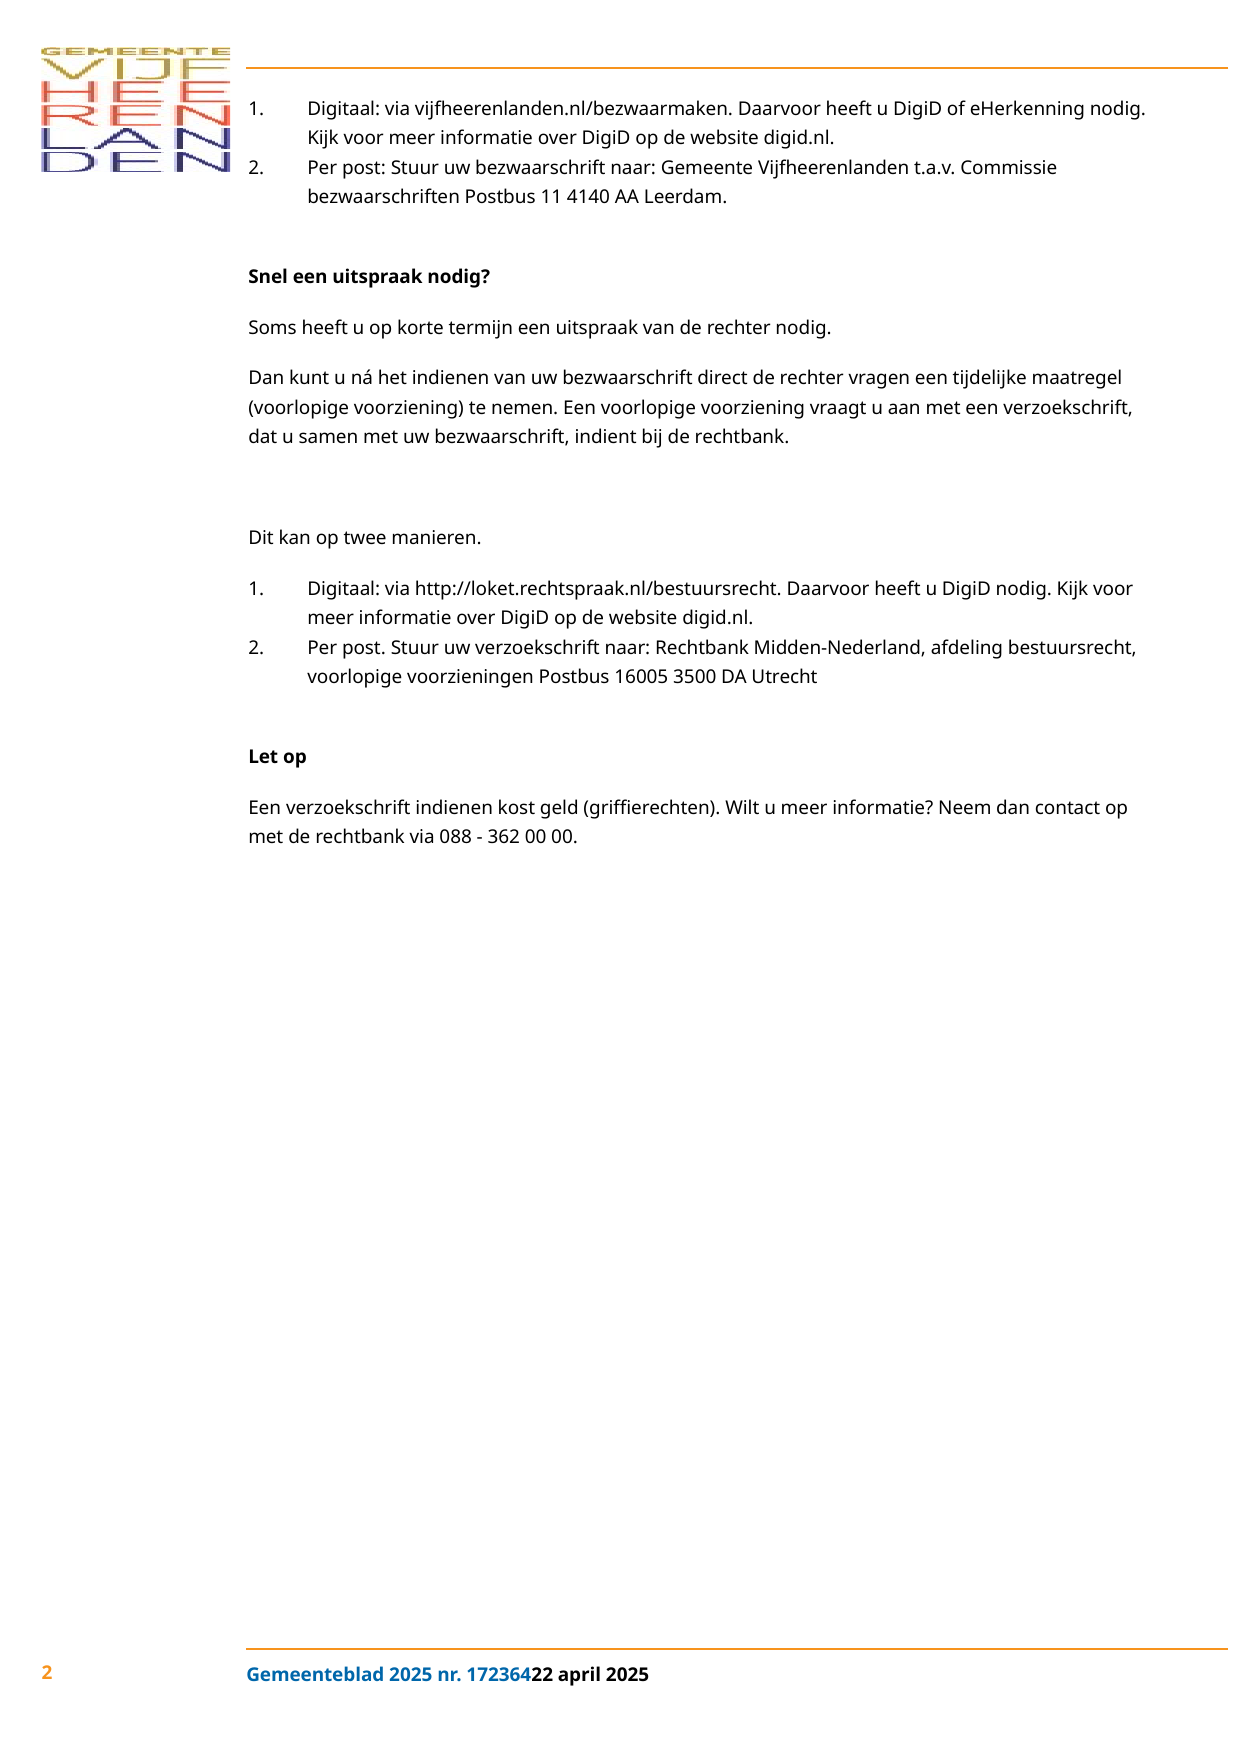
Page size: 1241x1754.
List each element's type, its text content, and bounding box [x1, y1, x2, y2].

text Dan kunt u ná het indienen van uw bezwaarschrift direct de rechter vragen een tijdelijke maatregel (voorlopige voorziening) te nemen. Een voorlopige voorziening vraagt u aan met een verzoekschrift, dat u samen met uw bezwaarschrift, indient bij de rechtbank. [248, 364, 1152, 449]
text Dit kan op twee manieren. [248, 524, 1152, 550]
text Let op [248, 743, 1152, 769]
text Snel een uitspraak nodig? [248, 263, 1152, 289]
list Per post: Stuur uw bezwaarschrift naar: Gemeente Vijfheerenlanden t.a.v. Commissie bezwaarschriften Postbus 11 4140 AA Leerdam. [248, 154, 1152, 209]
list Per post. Stuur uw verzoekschrift naar: Rechtbank Midden-Nederland, afdeling bestuursrecht, voorlopige voorzieningen Postbus 16005 3500 DA Utrecht [248, 634, 1152, 689]
picture [41, 47, 231, 172]
text Soms heeft u op korte termijn een uitspraak van de rechter nodig. [248, 314, 1152, 340]
text Een verzoekschrift indienen kost geld (griffierechten). Wilt u meer informatie? Neem dan contact op met de rechtbank via 088 - 362 00 00. [248, 794, 1152, 849]
list Digitaal: via vijfheerenlanden.nl/bezwaarmaken. Daarvoor heeft u DigiD of eHerkenning nodig. Kijk voor meer informatie over DigiD op de website digid.nl. [248, 95, 1152, 150]
list Digitaal: via http://loket.rechtspraak.nl/bestuursrecht. Daarvoor heeft u DigiD nodig. Kijk voor meer informatie over DigiD op de website digid.nl. [248, 575, 1152, 630]
